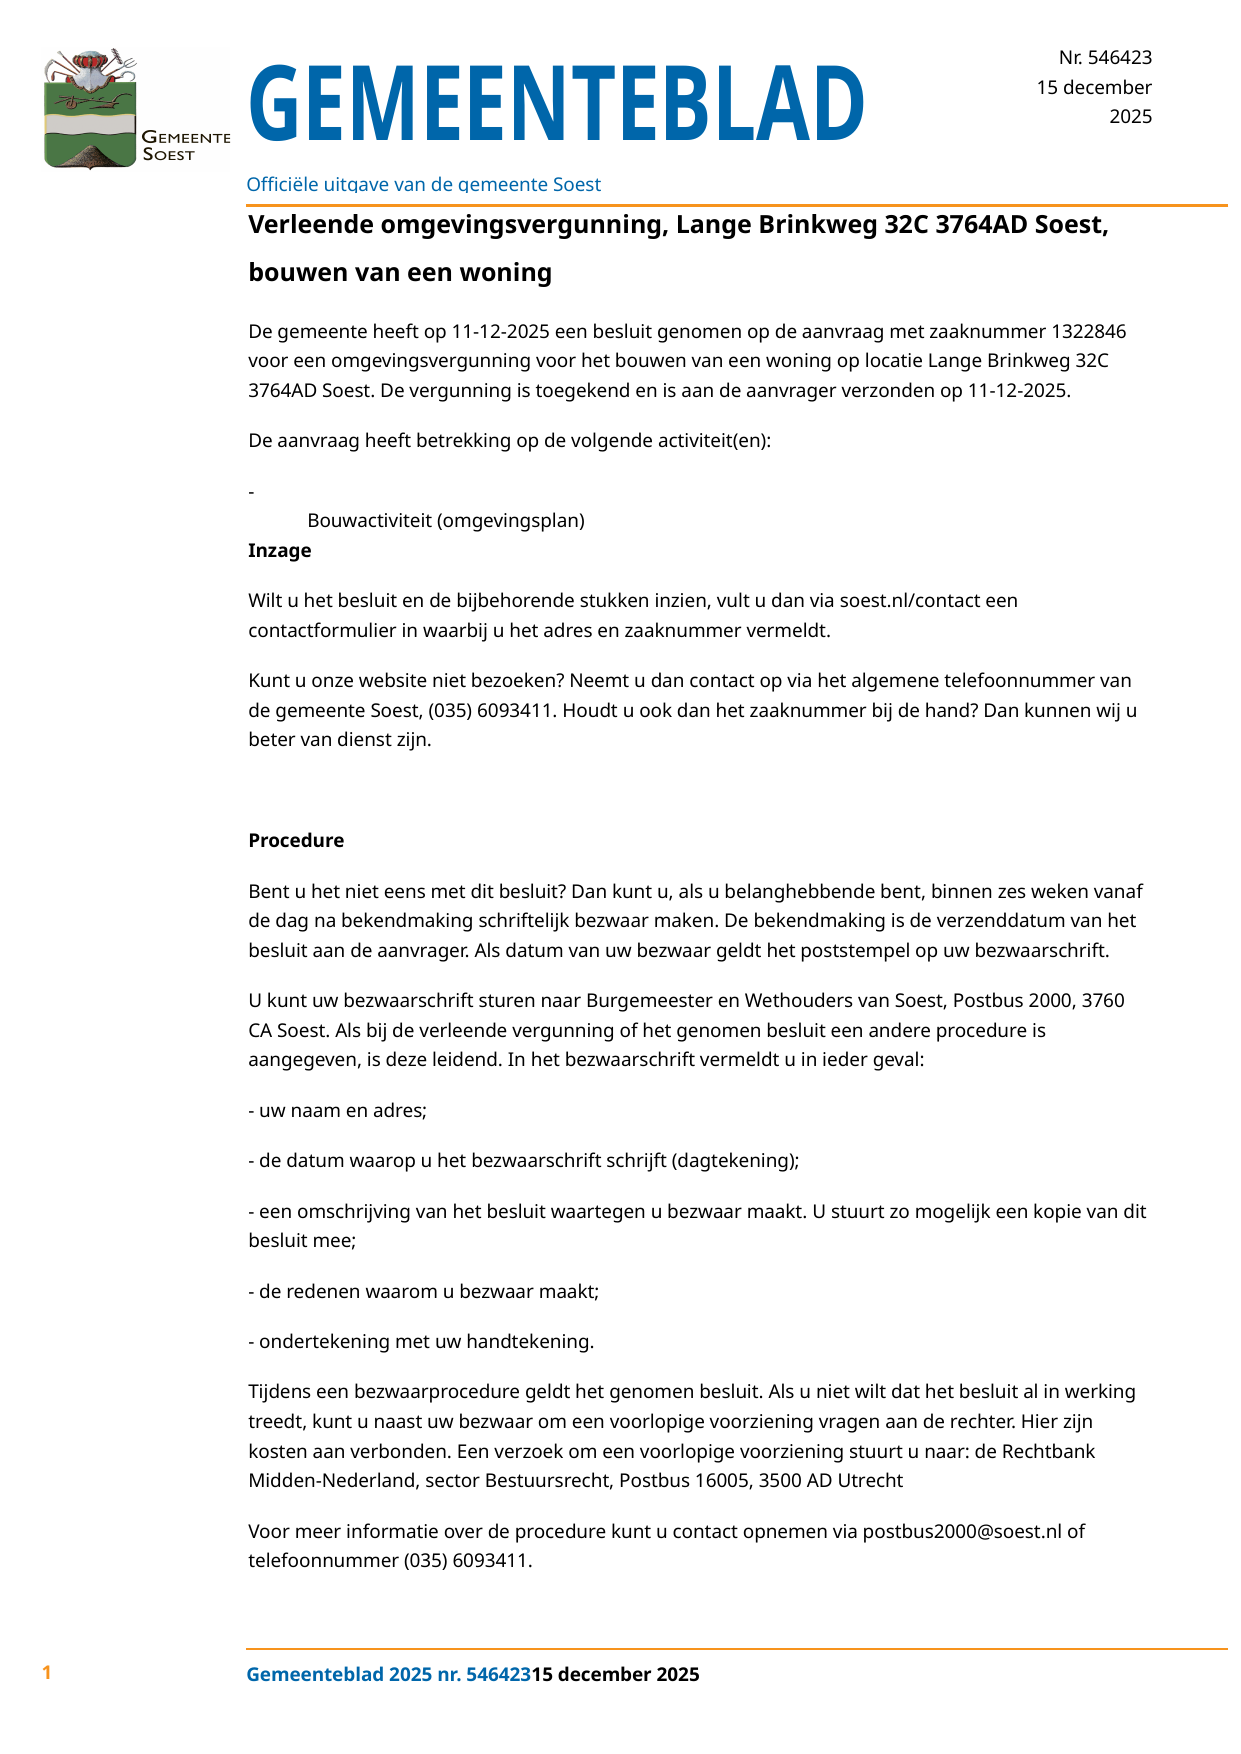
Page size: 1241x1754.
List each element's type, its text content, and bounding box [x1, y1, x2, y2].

picture [41, 47, 231, 172]
text U kunt uw bezwaarschrift sturen naar Burgemeester en Wethouders van Soest, Postbus 2000, 3760 CA Soest. Als bij de verleende vergunning of het genomen besluit een andere procedure is aangegeven, is deze leidend. In het bezwaarschrift vermeldt u in ieder geval: [248, 987, 1152, 1072]
text - ondertekening met uw handtekening. [248, 1328, 1152, 1354]
text De gemeente heeft op 11-12-2025 een besluit genomen op de aanvraag met zaaknummer 1322846 voor een omgevingsvergunning voor het bouwen van een woning op locatie Lange Brinkweg 32C 3764AD Soest. De vergunning is toegekend en is aan de aanvrager verzonden op 11-12-2025. [248, 318, 1152, 403]
text Bent u het niet eens met dit besluit? Dan kunt u, als u belanghebbende bent, binnen zes weken vanaf de dag na bekendmaking schriftelijk bezwaar maken. De bekendmaking is de verzenddatum van het besluit aan de aanvrager. Als datum van uw bezwaar geldt het poststempel op uw bezwaarschrift. [248, 878, 1152, 963]
text Inzage [248, 537, 1152, 563]
text - de redenen waarom u bezwaar maakt; [248, 1278, 1152, 1304]
text Procedure [248, 827, 1152, 853]
text - de datum waarop u het bezwaarschrift schrijft (dagtekening); [248, 1147, 1152, 1173]
text De aanvraag heeft betrekking op de volgende activiteit(en): [248, 427, 1152, 453]
list Bouwactiviteit (omgevingsplan) [248, 507, 1152, 533]
text Verleende omgevingsvergunning, Lange Brinkweg 32C 3764AD Soest, bouwen van een woning [248, 207, 1152, 288]
text Kunt u onze website niet bezoeken? Neemt u dan contact op via het algemene telefoonnummer van de gemeente Soest, (035) 6093411. Houdt u ook dan het zaaknummer bij de hand? Dan kunnen wij u beter van dienst zijn. [248, 667, 1152, 752]
text - uw naam en adres; [248, 1097, 1152, 1123]
text - een omschrijving van het besluit waartegen u bezwaar maakt. U stuurt zo mogelijk een kopie van dit besluit mee; [248, 1198, 1152, 1253]
text Wilt u het besluit en de bijbehorende stukken inzien, vult u dan via soest.nl/contact een contactformulier in waarbij u het adres en zaaknummer vermeldt. [248, 587, 1152, 643]
text Tijdens een bezwaarprocedure geldt het genomen besluit. Als u niet wilt dat het besluit al in werking treedt, kunt u naast uw bezwaar om een voorlopige voorziening vragen aan de rechter. Hier zijn kosten aan verbonden. Een verzoek om een voorlopige voorziening stuurt u naar: de Rechtbank Midden-Nederland, sector Bestuursrecht, Postbus 16005, 3500 AD Utrecht [248, 1379, 1152, 1493]
text Voor meer informatie over de procedure kunt u contact opnemen via postbus2000@soest.nl of telefoonnummer (035) 6093411. [248, 1518, 1152, 1573]
